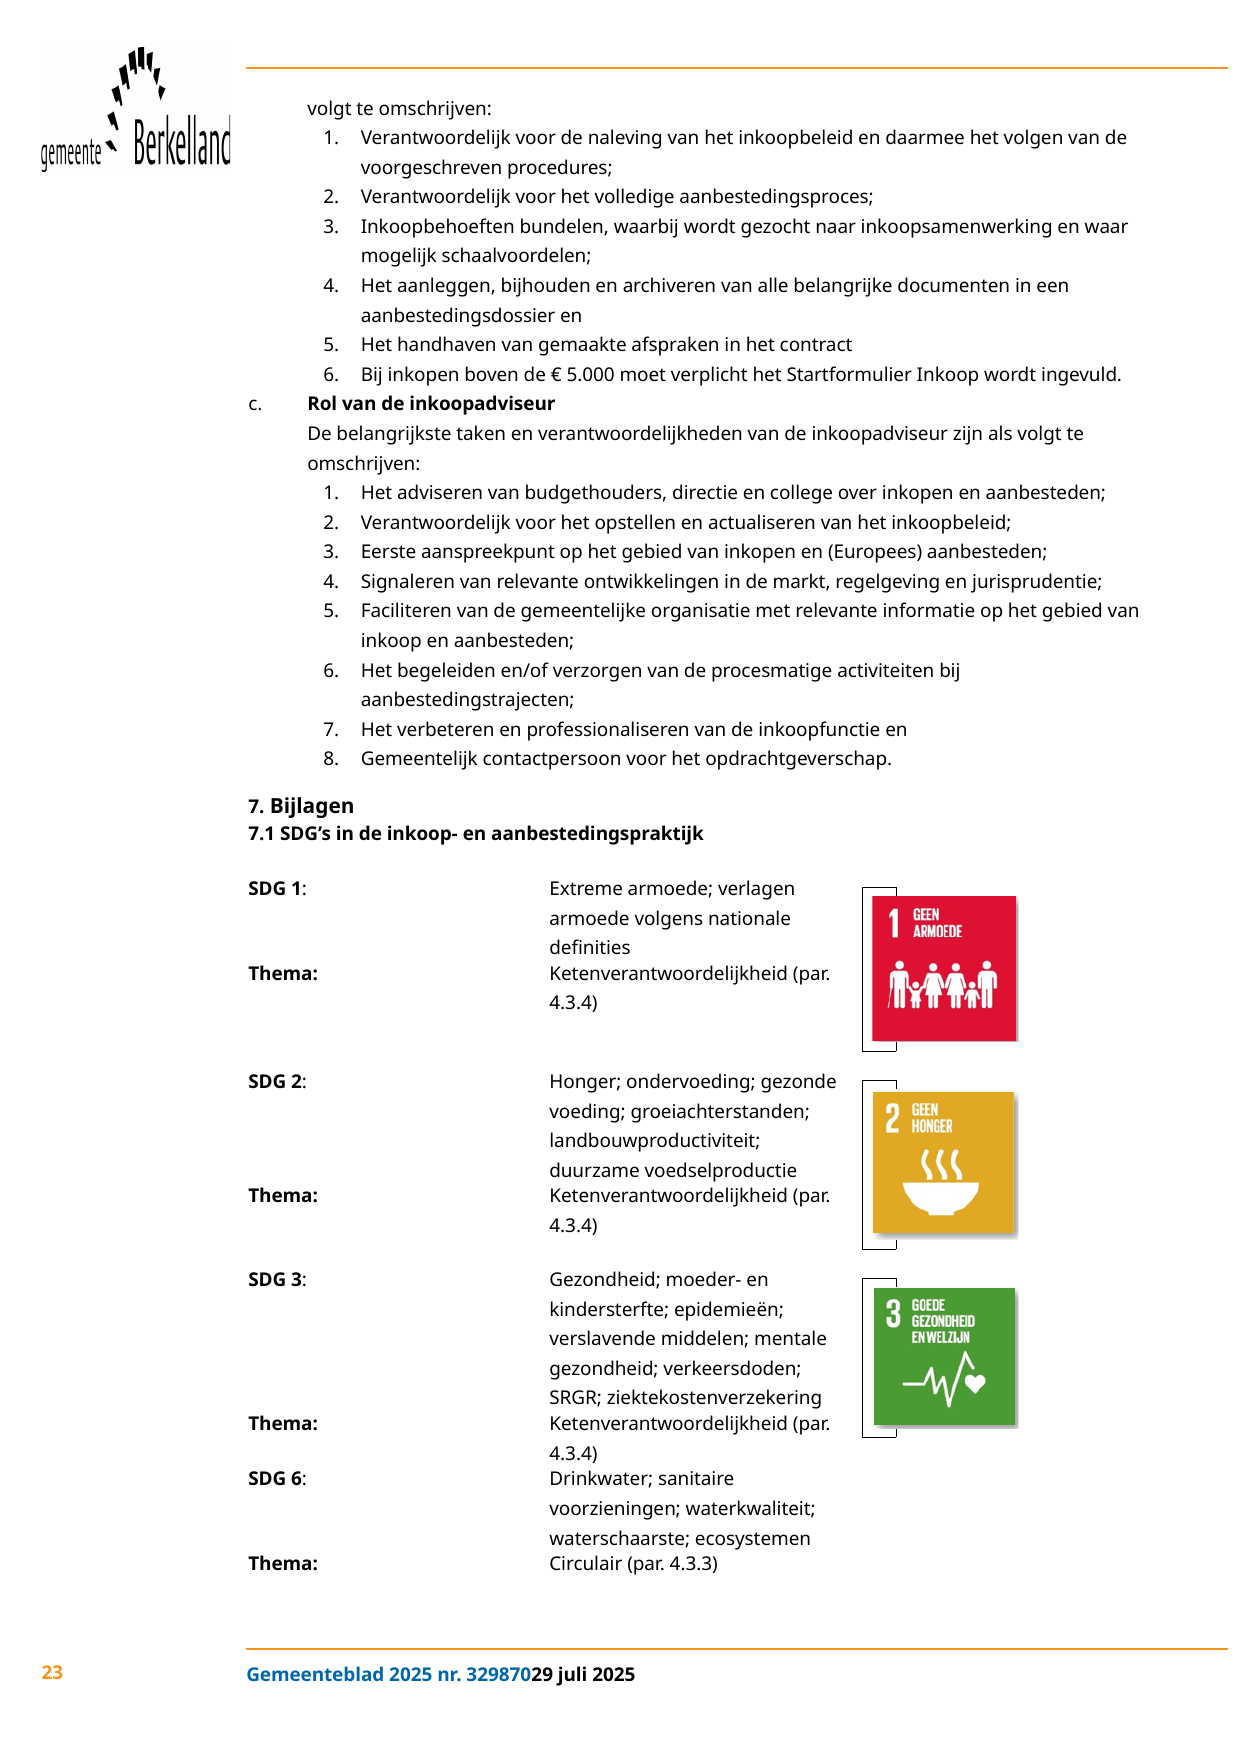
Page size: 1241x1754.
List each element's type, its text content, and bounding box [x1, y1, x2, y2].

table_cell [850, 1266, 1152, 1466]
table_cell Drinkwater; sanitaire voorzieningen; waterkwaliteit; waterschaarste; ecosystemen [549, 1466, 850, 1550]
list Gemeentelijk contactpersoon voor het opdrachtgeverschap. [323, 746, 1152, 771]
list Het begeleiden en/of verzorgen van de procesmatige activiteiten bij aanbestedingstrajecten; [323, 657, 1152, 712]
table_cell Thema: [248, 1410, 549, 1466]
list Verantwoordelijk voor de naleving van het inkoopbeleid en daarmee het volgen van de voorgeschreven procedures; [323, 124, 1152, 180]
list Het handhaven van gemaakte afspraken in het contract [323, 331, 1152, 357]
table_cell Ketenverantwoordelijkheid (par. 4.3.4) [549, 1183, 850, 1266]
list Eerste aanspreekpunt op het gebied van inkopen en (Europees) aanbesteden; [323, 538, 1152, 564]
list volgt te omschrijven: [248, 95, 1152, 121]
table_cell Thema: [248, 1550, 549, 1576]
table_header [850, 875, 1152, 1068]
list Signaleren van relevante ontwikkelingen in de markt, regelgeving en jurisprudentie; [323, 568, 1152, 594]
table_cell Thema: [248, 1183, 549, 1266]
table_cell SDG 6: [248, 1466, 549, 1550]
list Faciliteren van de gemeentelijke organisatie met relevante informatie op het gebied van inkoop en aanbesteden; [323, 598, 1152, 653]
list Het verbeteren en professionaliseren van de inkoopfunctie en [323, 716, 1152, 742]
table_cell Ketenverantwoordelijkheid (par. 4.3.4) [549, 960, 850, 1068]
list Het adviseren van budgethouders, directie en college over inkopen en aanbesteden; [323, 479, 1152, 505]
picture [871, 1089, 1019, 1240]
table_cell Circulair (par. 4.3.3) [549, 1550, 850, 1576]
list Bij inkopen boven de € 5.000 moet verplicht het Startformulier Inkoop wordt ingevuld. [323, 361, 1152, 387]
list Verantwoordelijk voor het volledige aanbestedingsproces; [323, 183, 1152, 209]
picture [871, 896, 1019, 1042]
table_header SDG 1: [248, 875, 549, 960]
table_cell SDG 2: [248, 1068, 549, 1183]
list De belangrijkste taken en verantwoordelijkheden van de inkoopadviseur zijn als volgt te omschrijven: [248, 420, 1152, 476]
list Verantwoordelijk voor het opstellen en actualiseren van het inkoopbeleid; [323, 509, 1152, 535]
table_cell [850, 1068, 1152, 1266]
table_header Extreme armoede; verlagen armoede volgens nationale definities [549, 875, 850, 960]
list Inkoopbehoeften bundelen, waarbij wordt gezocht naar inkoopsamenwerking en waar mogelijk schaalvoordelen; [323, 213, 1152, 268]
table_cell SDG 3: [248, 1266, 549, 1410]
table_cell Ketenverantwoordelijkheid (par. 4.3.4) [549, 1410, 850, 1466]
picture [41, 47, 231, 172]
table_cell [850, 1466, 1152, 1576]
text 7. Bijlagen [248, 791, 1152, 820]
text 7.1 SDG’s in de inkoop- en aanbestedingspraktijk [248, 820, 1152, 845]
table_cell Honger; ondervoeding; gezonde voeding; groeiachterstanden; landbouwproductiviteit; duurzame voedselproductie [549, 1068, 850, 1183]
table_cell Gezondheid; moeder- en kindersterfte; epidemieën; verslavende middelen; mentale gezondheid; verkeersdoden; SRGR; ziektekostenverzekering [549, 1266, 850, 1410]
picture [871, 1287, 1019, 1429]
list Rol van de inkoopadviseur [248, 391, 1152, 416]
table_cell Thema: [248, 960, 549, 1068]
list Het aanleggen, bijhouden en archiveren van alle belangrijke documenten in een aanbestedingsdossier en [323, 272, 1152, 328]
